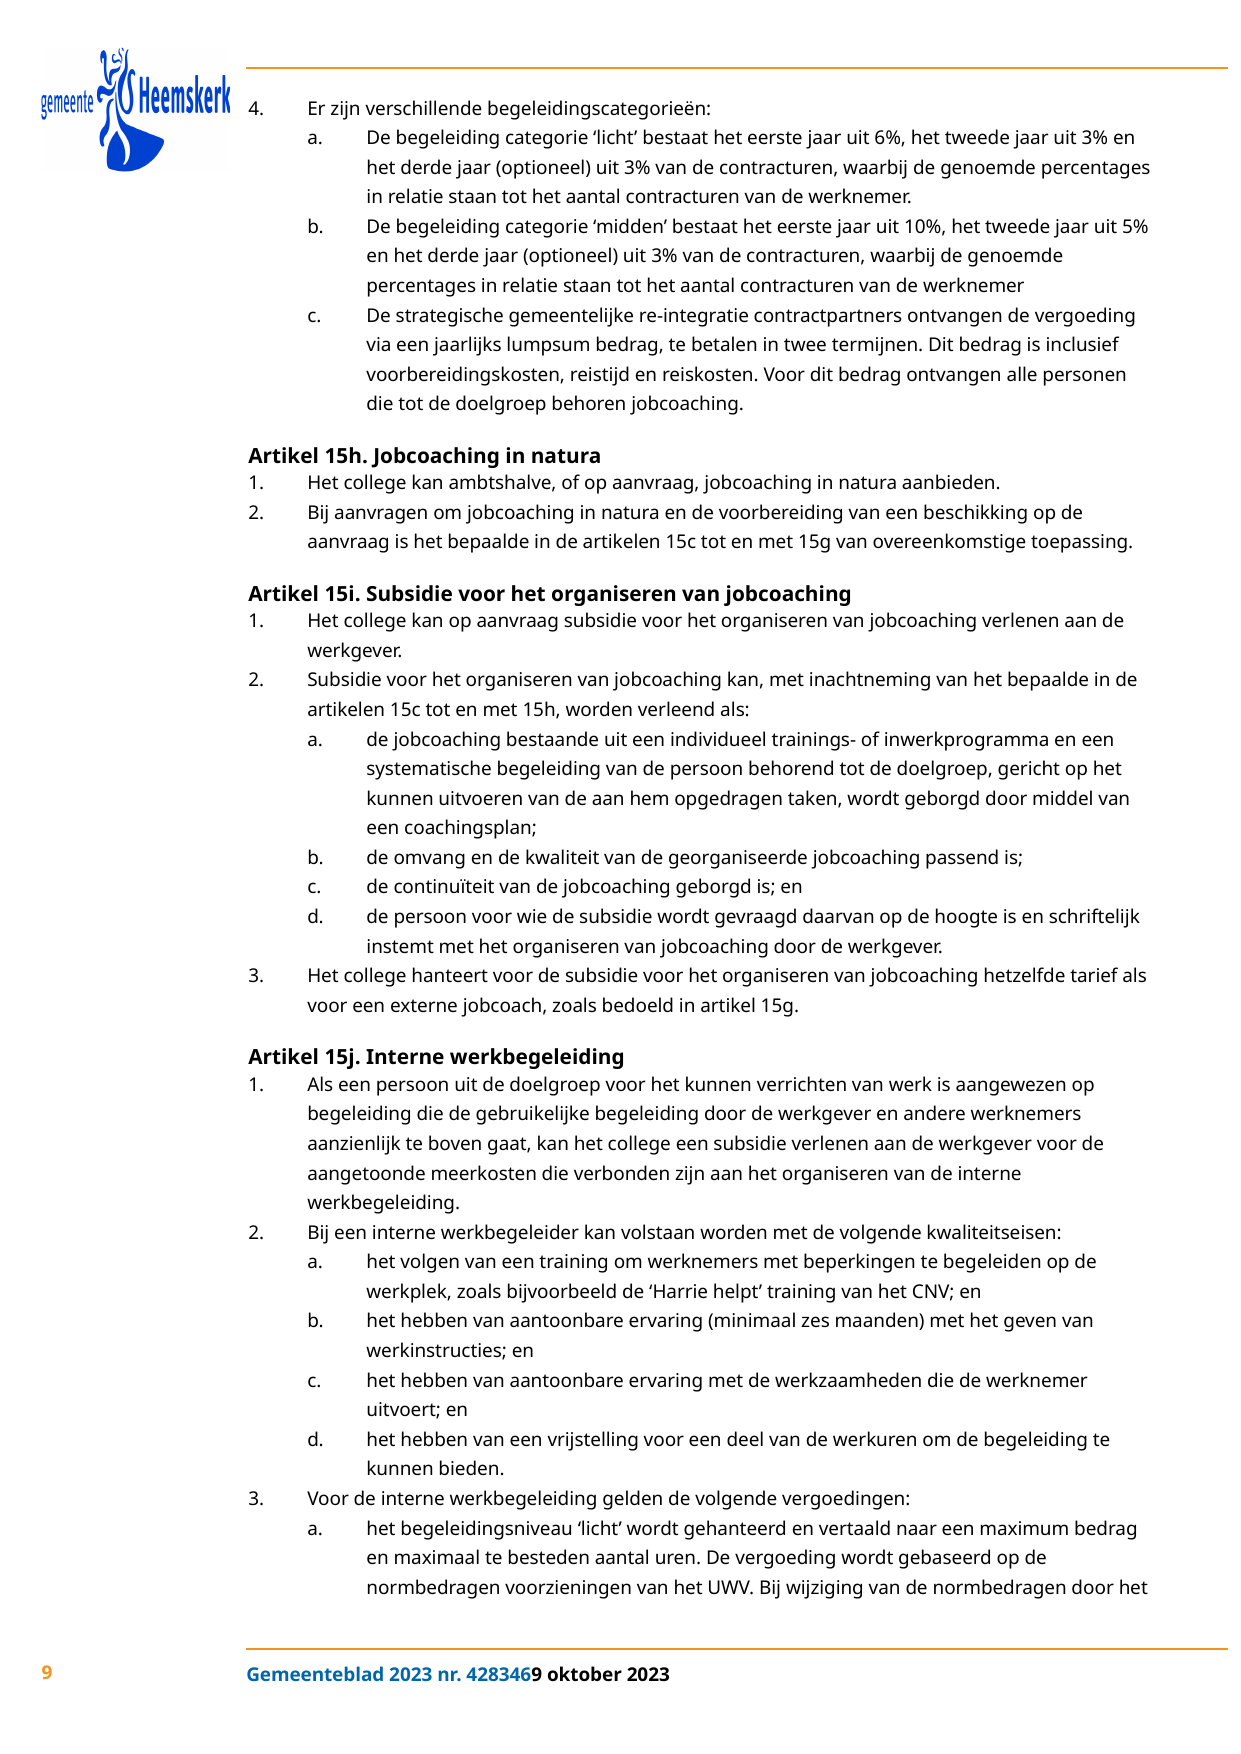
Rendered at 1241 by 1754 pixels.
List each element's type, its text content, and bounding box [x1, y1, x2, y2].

list de jobcoaching bestaande uit een individueel trainings- of inwerkprogramma en een systematische begeleiding van de persoon behorend tot de doelgroep, gericht op het kunnen uitvoeren van de aan hem opgedragen taken, wordt geborgd door middel van een coachingsplan; [307, 726, 1152, 840]
list Het college kan ambtshalve, of op aanvraag, jobcoaching in natura aanbieden. [248, 469, 1152, 495]
list Bij aanvragen om jobcoaching in natura en de voorbereiding van een beschikking op de aanvraag is het bepaalde in de artikelen 15c tot en met 15g van overeenkomstige toepassing. [248, 499, 1152, 554]
list Het college hanteert voor de subsidie voor het organiseren van jobcoaching hetzelfde tarief als voor een externe jobcoach, zoals bedoeld in artikel 15g. [248, 962, 1152, 1018]
list het hebben van aantoonbare ervaring (minimaal zes maanden) met het geven van werkinstructies; en [307, 1308, 1152, 1363]
list het volgen van een training om werknemers met beperkingen te begeleiden op de werkplek, zoals bijvoorbeeld de ‘Harrie helpt’ training van het CNV; en [307, 1248, 1152, 1304]
list het begeleidingsniveau ‘licht’ wordt gehanteerd en vertaald naar een maximum bedrag en maximaal te besteden aantal uren. De vergoeding wordt gebaseerd op de normbedragen voorzieningen van het UWV. Bij wijziging van de normbedragen door het [307, 1515, 1152, 1599]
list Als een persoon uit de doelgroep voor het kunnen verrichten van werk is aangewezen op begeleiding die de gebruikelijke begeleiding door de werkgever en andere werknemers aanzienlijk te boven gaat, kan het college een subsidie verlenen aan de werkgever voor de aangetoonde meerkosten die verbonden zijn aan het organiseren van de interne werkbegeleiding. [248, 1071, 1152, 1215]
text Artikel 15j. Interne werkbegeleiding [248, 1042, 1152, 1071]
text Artikel 15h. Jobcoaching in natura [248, 441, 1152, 469]
list de continuïteit van de jobcoaching geborgd is; en [307, 874, 1152, 899]
list de persoon voor wie de subsidie wordt gevraagd daarvan op de hoogte is en schriftelijk instemt met het organiseren van jobcoaching door de werkgever. [307, 903, 1152, 959]
list Het college kan op aanvraag subsidie voor het organiseren van jobcoaching verlenen aan de werkgever. [248, 607, 1152, 663]
list het hebben van aantoonbare ervaring met de werkzaamheden die de werknemer uitvoert; en [307, 1367, 1152, 1422]
list Er zijn verschillende begeleidingscategorieën: [248, 95, 1152, 121]
list De begeleiding categorie ‘midden’ bestaat het eerste jaar uit 10%, het tweede jaar uit 5% en het derde jaar (optioneel) uit 3% van de contracturen, waarbij de genoemde percentages in relatie staan tot het aantal contracturen van de werknemer [307, 213, 1152, 298]
list De strategische gemeentelijke re-integratie contractpartners ontvangen de vergoeding via een jaarlijks lumpsum bedrag, te betalen in twee termijnen. Dit bedrag is inclusief voorbereidingskosten, reistijd en reiskosten. Voor dit bedrag ontvangen alle personen die tot de doelgroep behoren jobcoaching. [307, 302, 1152, 416]
picture [41, 47, 231, 172]
list Bij een interne werkbegeleider kan volstaan worden met de volgende kwaliteitseisen: [248, 1219, 1152, 1244]
list de omvang en de kwaliteit van de georganiseerde jobcoaching passend is; [307, 844, 1152, 870]
list De begeleiding categorie ‘licht’ bestaat het eerste jaar uit 6%, het tweede jaar uit 3% en het derde jaar (optioneel) uit 3% van de contracturen, waarbij de genoemde percentages in relatie staan tot het aantal contracturen van de werknemer. [307, 124, 1152, 209]
text Artikel 15i. Subsidie voor het organiseren van jobcoaching [248, 579, 1152, 607]
list Subsidie voor het organiseren van jobcoaching kan, met inachtneming van het bepaalde in de artikelen 15c tot en met 15h, worden verleend als: [248, 667, 1152, 722]
list het hebben van een vrijstelling voor een deel van de werkuren om de begeleiding te kunnen bieden. [307, 1426, 1152, 1481]
list Voor de interne werkbegeleiding gelden de volgende vergoedingen: [248, 1485, 1152, 1511]
